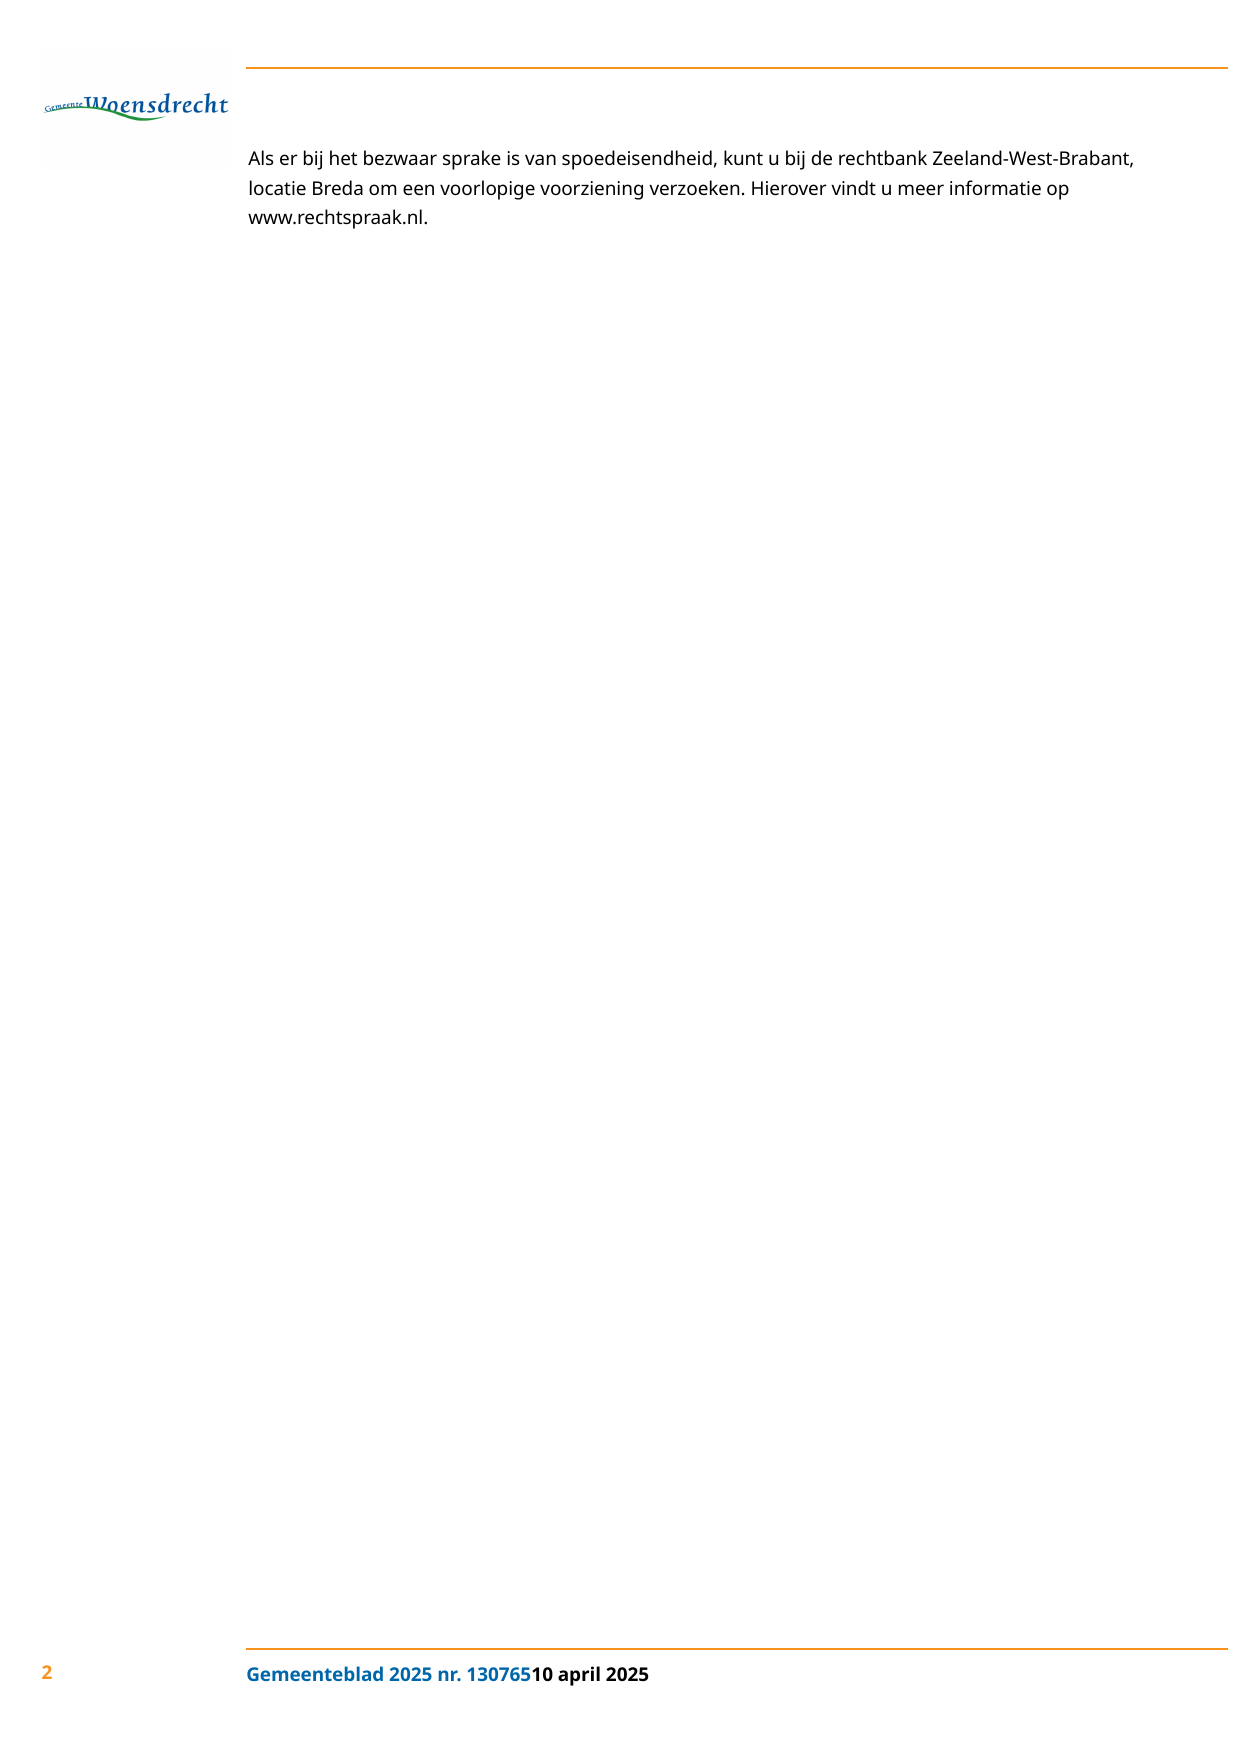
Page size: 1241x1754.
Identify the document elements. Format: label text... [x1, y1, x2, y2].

picture [41, 47, 231, 172]
text Als er bij het bezwaar sprake is van spoedeisendheid, kunt u bij de rechtbank Zeeland-West-Brabant, locatie Breda om een voorlopige voorziening verzoeken. Hierover vindt u meer informatie op www.rechtspraak.nl. [248, 145, 1152, 230]
